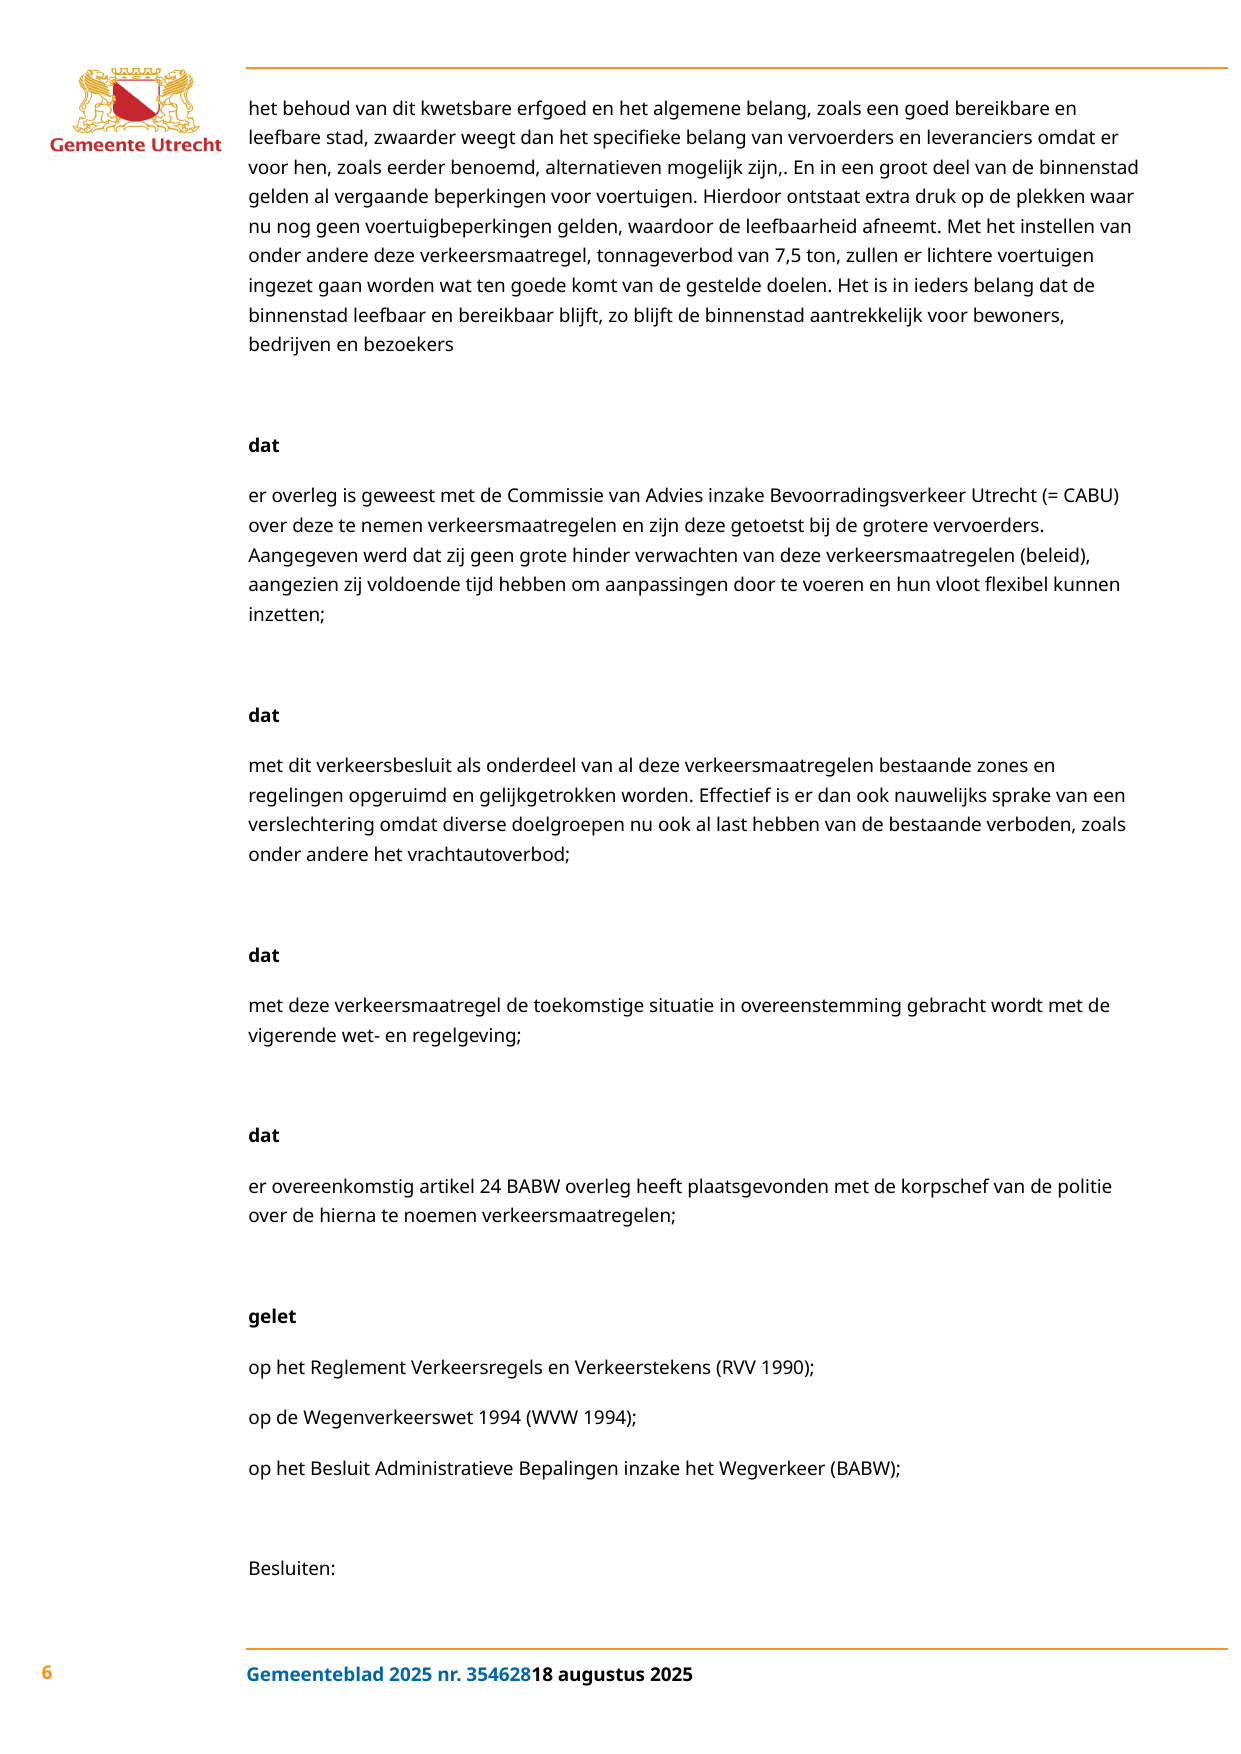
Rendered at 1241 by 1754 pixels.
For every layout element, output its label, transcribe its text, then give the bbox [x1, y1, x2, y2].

text er overleg is geweest met de Commissie van Advies inzake Bevoorradingsverkeer Utrecht (= CABU) over deze te nemen verkeersmaatregelen en zijn deze getoetst bij de grotere vervoerders. Aangegeven werd dat zij geen grote hinder verwachten van deze verkeersmaatregelen (beleid), aangezien zij voldoende tijd hebben om aanpassingen door te voeren en hun vloot flexibel kunnen inzetten; [248, 483, 1152, 627]
text Besluiten: [248, 1556, 1152, 1581]
text gelet [248, 1303, 1152, 1329]
text er overeenkomstig artikel 24 BABW overleg heeft plaatsgevonden met de korpschef van de politie over de hierna te noemen verkeersmaatregelen; [248, 1173, 1152, 1228]
text met dit verkeersbesluit als onderdeel van al deze verkeersmaatregelen bestaande zones en regelingen opgeruimd en gelijkgetrokken worden. Effectief is er dan ook nauwelijks sprake van een verslechtering omdat diverse doelgroepen nu ook al last hebben van de bestaande verboden, zoals onder andere het vrachtautoverbod; [248, 752, 1152, 867]
text het behoud van dit kwetsbare erfgoed en het algemene belang, zoals een goed bereikbare en leefbare stad, zwaarder weegt dan het specifieke belang van vervoerders en leveranciers omdat er voor hen, zoals eerder benoemd, alternatieven mogelijk zijn,. En in een groot deel van de binnenstad gelden al vergaande beperkingen voor voertuigen. Hierdoor ontstaat extra druk op de plekken waar nu nog geen voertuigbeperkingen gelden, waardoor de leefbaarheid afneemt. Met het instellen van onder andere deze verkeersmaatregel, tonnageverbod van 7,5 ton, zullen er lichtere voertuigen ingezet gaan worden wat ten goede komt van de gestelde doelen. Het is in ieders belang dat de binnenstad leefbaar en bereikbaar blijft, zo blijft de binnenstad aantrekkelijk voor bewoners, bedrijven en bezoekers [248, 95, 1152, 357]
text op het Besluit Administratieve Bepalingen inzake het Wegverkeer (BABW); [248, 1455, 1152, 1481]
picture [41, 47, 231, 172]
text dat [248, 432, 1152, 458]
text dat [248, 942, 1152, 968]
text dat [248, 702, 1152, 728]
text dat [248, 1123, 1152, 1148]
text met deze verkeersmaatregel de toekomstige situatie in overeenstemming gebracht wordt met de vigerende wet- en regelgeving; [248, 992, 1152, 1048]
text op de Wegenverkeerswet 1994 (WVW 1994); [248, 1404, 1152, 1430]
text op het Reglement Verkeersregels en Verkeerstekens (RVV 1990); [248, 1354, 1152, 1380]
